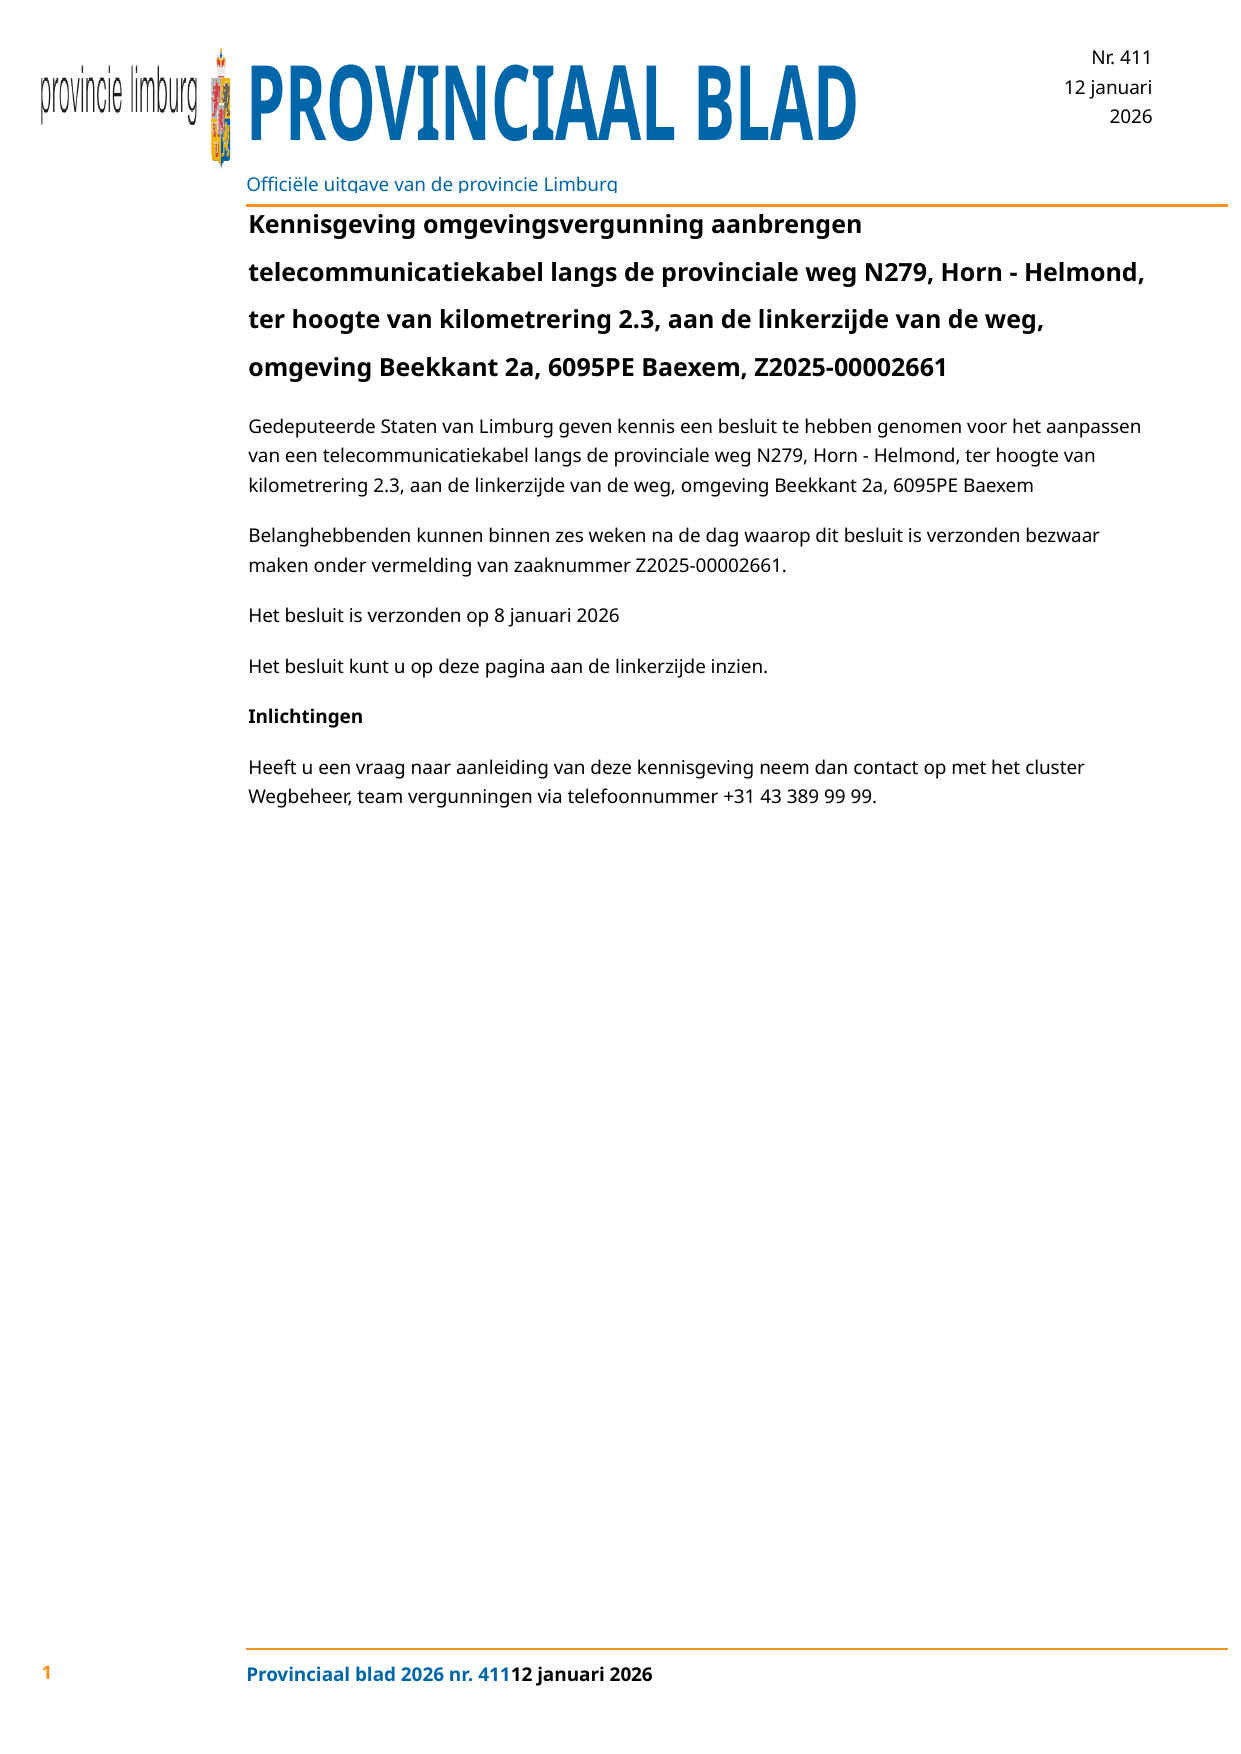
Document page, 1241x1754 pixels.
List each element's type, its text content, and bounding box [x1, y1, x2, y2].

text Heeft u een vraag naar aanleiding van deze kennisgeving neem dan contact op met het cluster Wegbeheer, team vergunningen via telefoonnummer +31 43 389 99 99. [248, 754, 1152, 809]
text Gedeputeerde Staten van Limburg geven kennis een besluit te hebben genomen voor het aanpassen van een telecommunicatiekabel langs de provinciale weg N279, Horn - Helmond, ter hoogte van kilometrering 2.3, aan de linkerzijde van de weg, omgeving Beekkant 2a, 6095PE Baexem [248, 413, 1152, 498]
picture [41, 47, 231, 172]
text Inlichtingen [248, 703, 1152, 729]
text Kennisgeving omgevingsvergunning aanbrengen telecommunicatiekabel langs de provinciale weg N279, Horn - Helmond, ter hoogte van kilometrering 2.3, aan de linkerzijde van de weg, omgeving Beekkant 2a, 6095PE Baexem, Z2025-00002661 [248, 207, 1152, 384]
text Belanghebbenden kunnen binnen zes weken na de dag waarop dit besluit is verzonden bezwaar maken onder vermelding van zaaknummer Z2025-00002661. [248, 523, 1152, 578]
text Het besluit kunt u op deze pagina aan de linkerzijde inzien. [248, 653, 1152, 679]
text Het besluit is verzonden op 8 januari 2026 [248, 603, 1152, 628]
